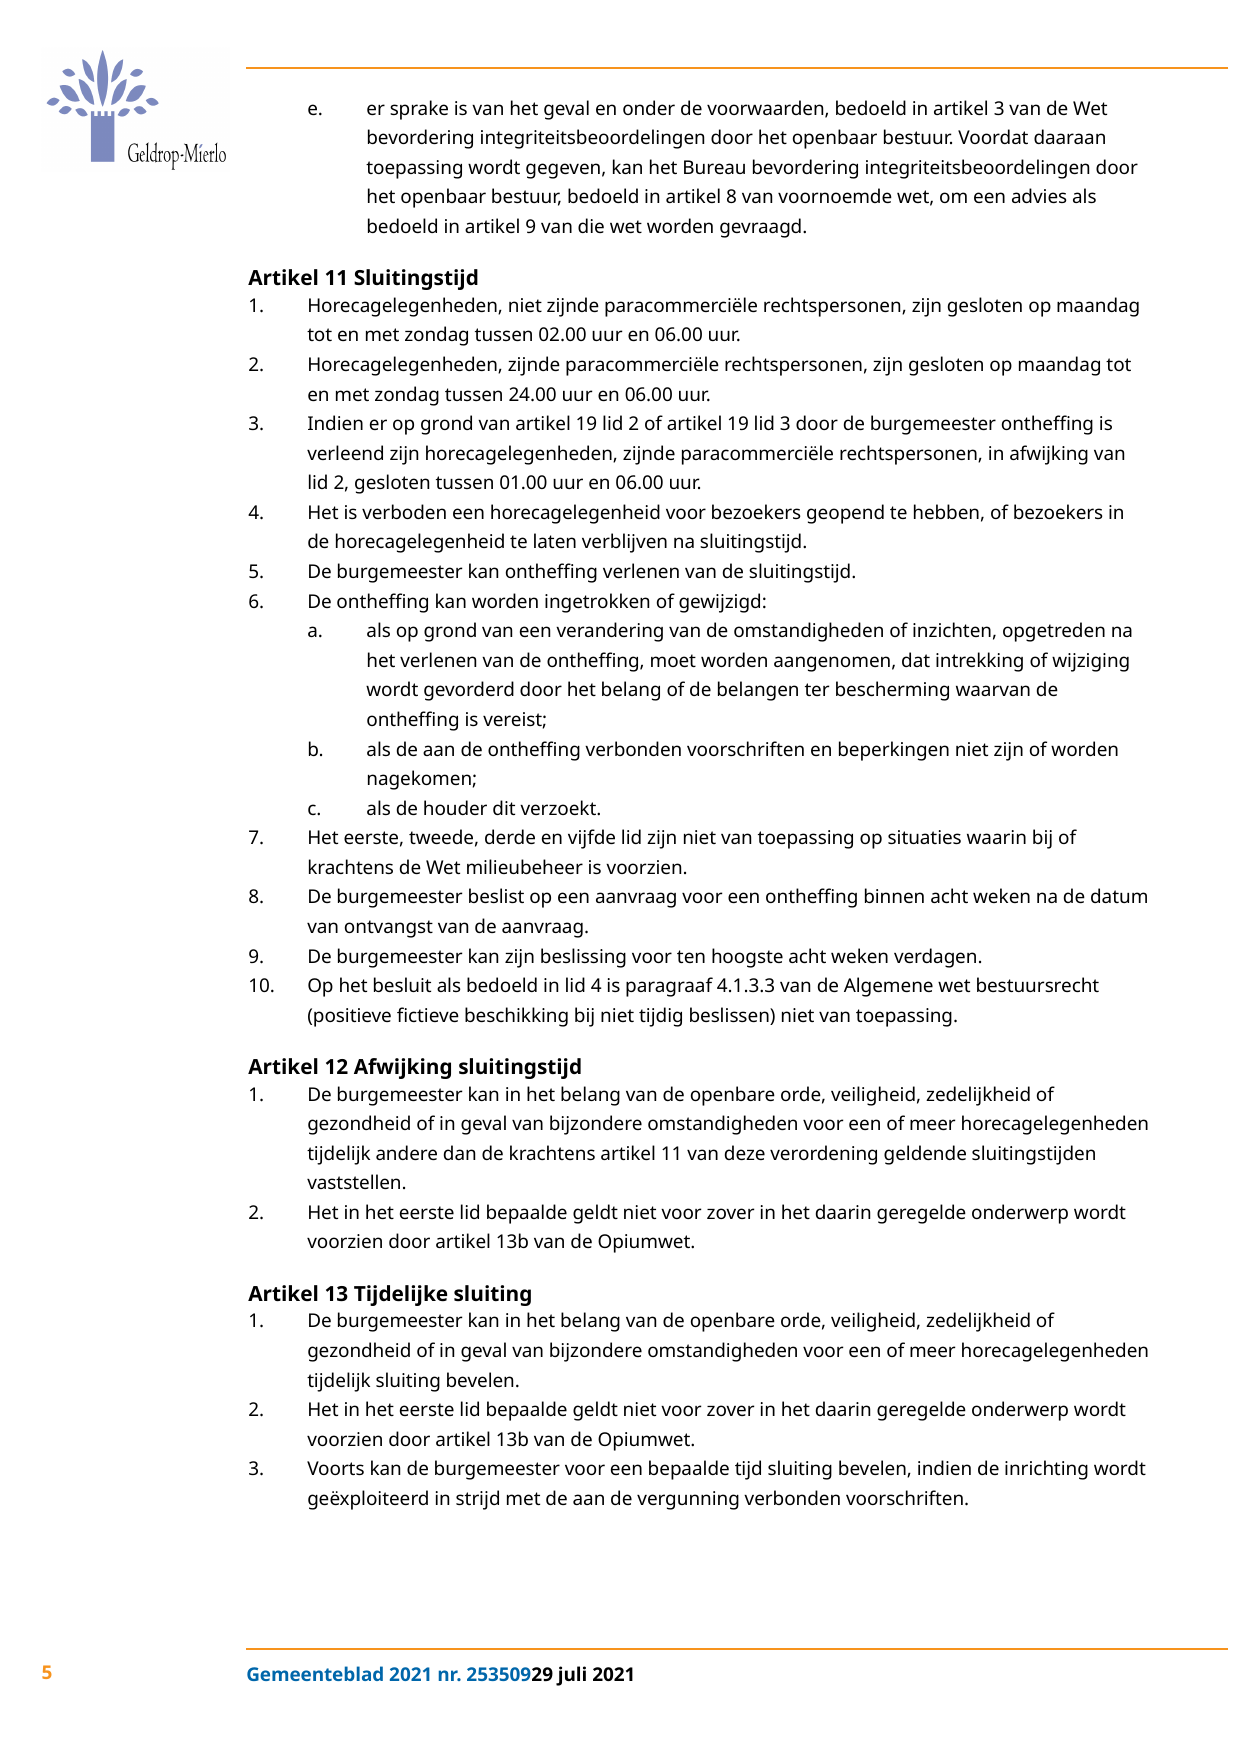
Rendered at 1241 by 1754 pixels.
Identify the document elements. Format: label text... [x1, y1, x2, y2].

list Horecagelegenheden, zijnde paracommerciële rechtspersonen, zijn gesloten op maandag tot en met zondag tussen 24.00 uur en 06.00 uur. [248, 351, 1152, 406]
list als de aan de ontheffing verbonden voorschriften en beperkingen niet zijn of worden nagekomen; [307, 736, 1152, 791]
text Artikel 13 Tijdelijke sluiting [248, 1279, 1152, 1308]
list Horecagelegenheden, niet zijnde paracommerciële rechtspersonen, zijn gesloten op maandag tot en met zondag tussen 02.00 uur en 06.00 uur. [248, 292, 1152, 347]
list Het in het eerste lid bepaalde geldt niet voor zover in het daarin geregelde onderwerp wordt voorzien door artikel 13b van de Opiumwet. [248, 1199, 1152, 1254]
list Voorts kan de burgemeester voor een bepaalde tijd sluiting bevelen, indien de inrichting wordt geëxploiteerd in strijd met de aan de vergunning verbonden voorschriften. [248, 1456, 1152, 1511]
list Het in het eerste lid bepaalde geldt niet voor zover in het daarin geregelde onderwerp wordt voorzien door artikel 13b van de Opiumwet. [248, 1396, 1152, 1452]
list De burgemeester kan in het belang van de openbare orde, veiligheid, zedelijkheid of gezondheid of in geval van bijzondere omstandigheden voor een of meer horecagelegenheden tijdelijk sluiting bevelen. [248, 1308, 1152, 1392]
list Het eerste, tweede, derde en vijfde lid zijn niet van toepassing op situaties waarin bij of krachtens de Wet milieubeheer is voorzien. [248, 824, 1152, 880]
text Artikel 11 Sluitingstijd [248, 263, 1152, 292]
text Artikel 12 Afwijking sluitingstijd [248, 1052, 1152, 1081]
list De burgemeester kan ontheffing verlenen van de sluitingstijd. [248, 558, 1152, 584]
picture [41, 47, 231, 172]
list als op grond van een verandering van de omstandigheden of inzichten, opgetreden na het verlenen van de ontheffing, moet worden aangenomen, dat intrekking of wijziging wordt gevorderd door het belang of de belangen ter bescherming waarvan de ontheffing is vereist; [307, 617, 1152, 732]
list Op het besluit als bedoeld in lid 4 is paragraaf 4.1.3.3 van de Algemene wet bestuursrecht (positieve fictieve beschikking bij niet tijdig beslissen) niet van toepassing. [248, 972, 1152, 1028]
list er sprake is van het geval en onder de voorwaarden, bedoeld in artikel 3 van de Wet bevordering integriteitsbeoordelingen door het openbaar bestuur. Voordat daaraan toepassing wordt gegeven, kan het Bureau bevordering integriteitsbeoordelingen door het openbaar bestuur, bedoeld in artikel 8 van voornoemde wet, om een advies als bedoeld in artikel 9 van die wet worden gevraagd. [307, 95, 1152, 239]
list De ontheffing kan worden ingetrokken of gewijzigd: [248, 588, 1152, 613]
list De burgemeester kan zijn beslissing voor ten hoogste acht weken verdagen. [248, 943, 1152, 968]
list De burgemeester kan in het belang van de openbare orde, veiligheid, zedelijkheid of gezondheid of in geval van bijzondere omstandigheden voor een of meer horecagelegenheden tijdelijk andere dan de krachtens artikel 11 van deze verordening geldende sluitingstijden vaststellen. [248, 1081, 1152, 1195]
list als de houder dit verzoekt. [307, 795, 1152, 821]
list Indien er op grond van artikel 19 lid 2 of artikel 19 lid 3 door de burgemeester ontheffing is verleend zijn horecagelegenheden, zijnde paracommerciële rechtspersonen, in afwijking van lid 2, gesloten tussen 01.00 uur en 06.00 uur. [248, 410, 1152, 495]
list De burgemeester beslist op een aanvraag voor een ontheffing binnen acht weken na de datum van ontvangst van de aanvraag. [248, 884, 1152, 939]
list Het is verboden een horecagelegenheid voor bezoekers geopend te hebben, of bezoekers in de horecagelegenheid te laten verblijven na sluitingstijd. [248, 499, 1152, 554]
